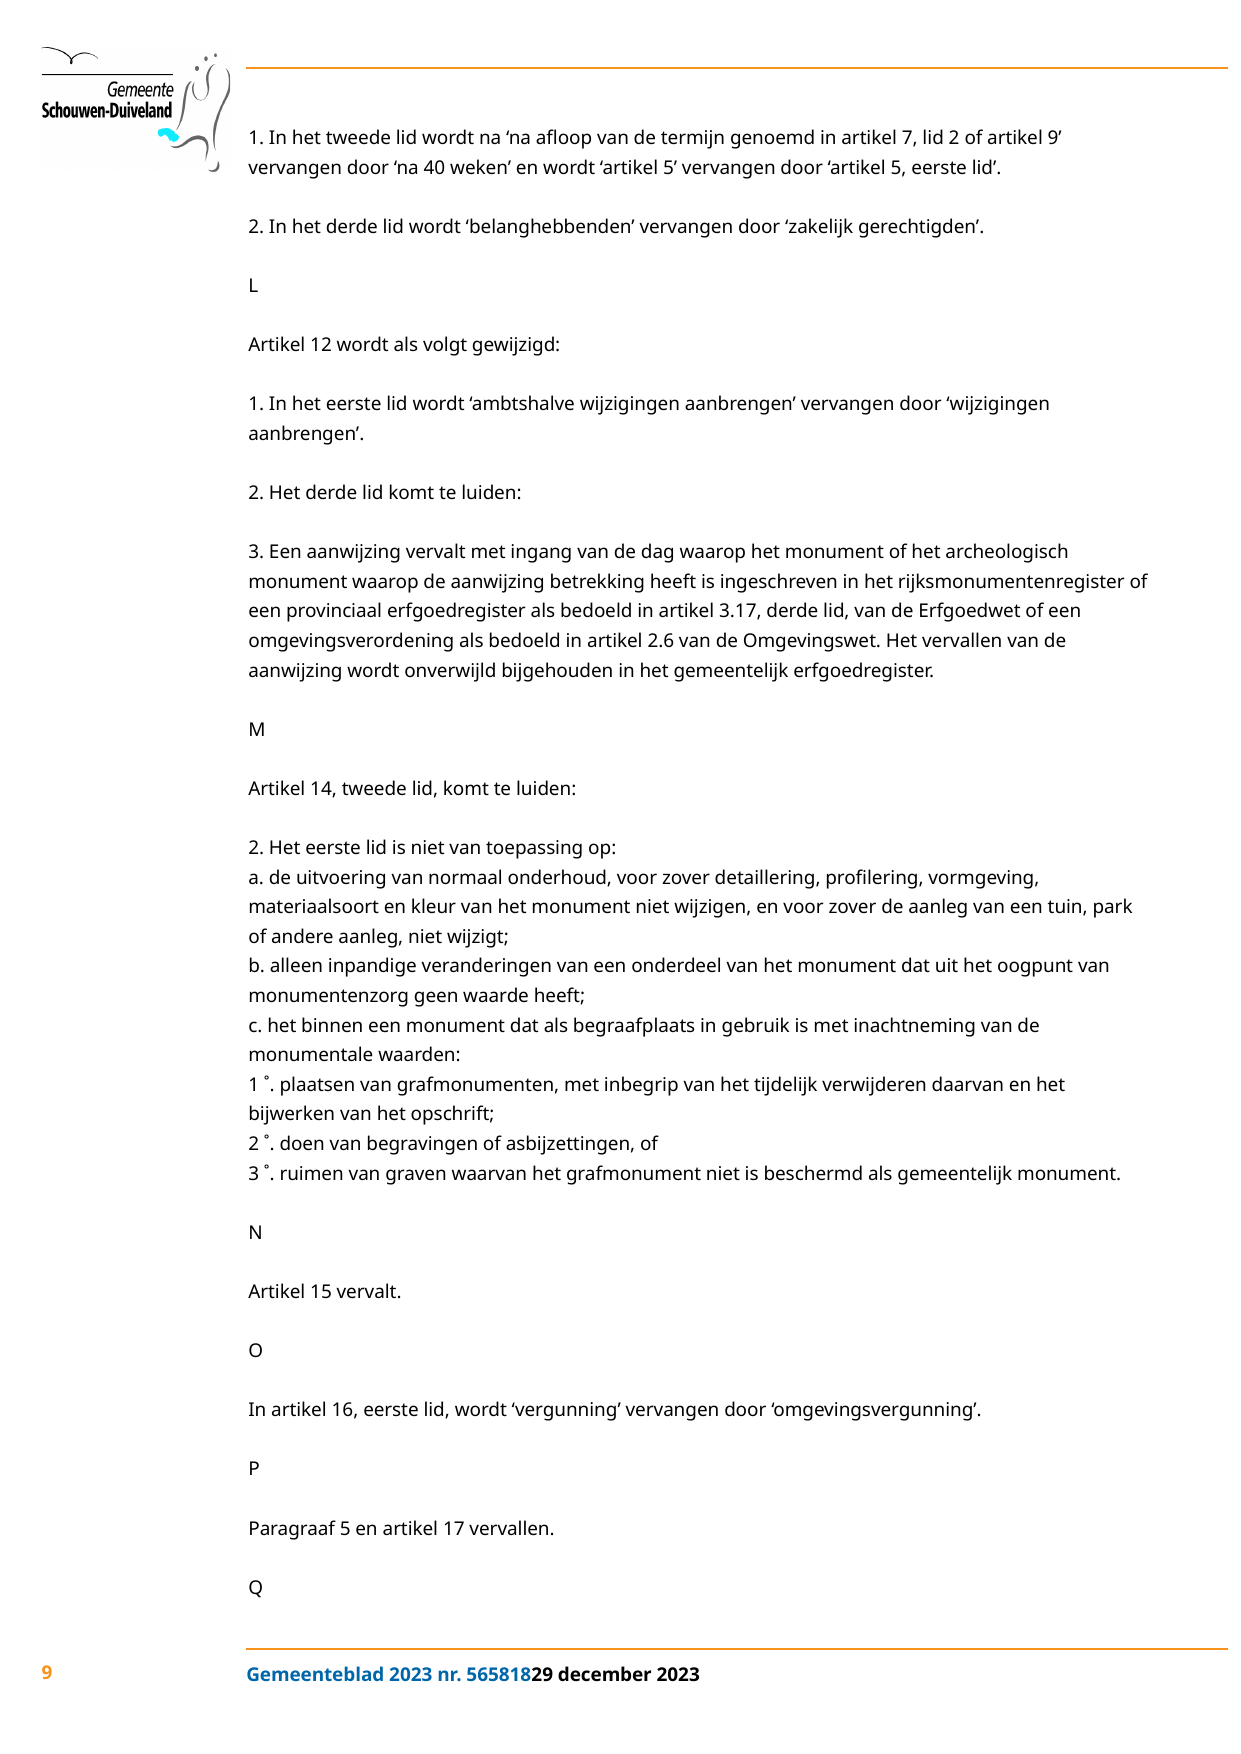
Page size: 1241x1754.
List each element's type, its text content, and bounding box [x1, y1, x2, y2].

text b. alleen inpandige veranderingen van een onderdeel van het monument dat uit het oogpunt van monumentenzorg geen waarde heeft; [248, 953, 1152, 1008]
text L [248, 272, 1152, 298]
text 1. In het eerste lid wordt ‘ambtshalve wijzigingen aanbrengen’ vervangen door ‘wijzigingen aanbrengen’. [248, 391, 1152, 446]
text 1 ˚. plaatsen van grafmonumenten, met inbegrip van het tijdelijk verwijderen daarvan en het bijwerken van het opschrift; [248, 1071, 1152, 1126]
text Paragraaf 5 en artikel 17 vervallen. [248, 1515, 1152, 1541]
text 2. In het derde lid wordt ‘belanghebbenden’ vervangen door ‘zakelijk gerechtigden’. [248, 213, 1152, 239]
text N [248, 1219, 1152, 1245]
picture [41, 47, 231, 172]
text In artikel 16, eerste lid, wordt ‘vergunning’ vervangen door ‘omgevingsvergunning’. [248, 1396, 1152, 1422]
text 3 ˚. ruimen van graven waarvan het grafmonument niet is beschermd als gemeentelijk monument. [248, 1160, 1152, 1186]
text Artikel 15 vervalt. [248, 1278, 1152, 1304]
text Artikel 14, tweede lid, komt te luiden: [248, 775, 1152, 801]
text 2. Het eerste lid is niet van toepassing op: [248, 834, 1152, 860]
text 2 ˚. doen van begravingen of asbijzettingen, of [248, 1130, 1152, 1156]
text c. het binnen een monument dat als begraafplaats in gebruik is met inachtneming van de monumentale waarden: [248, 1012, 1152, 1067]
text O [248, 1337, 1152, 1363]
text a. de uitvoering van normaal onderhoud, voor zover detaillering, profilering, vormgeving, materiaalsoort en kleur van het monument niet wijzigen, en voor zover de aanleg van een tuin, park of andere aanleg, niet wijzigt; [248, 864, 1152, 949]
text 2. Het derde lid komt te luiden: [248, 479, 1152, 505]
text 1. In het tweede lid wordt na ‘na afloop van de termijn genoemd in artikel 7, lid 2 of artikel 9’ vervangen door ‘na 40 weken’ en wordt ‘artikel 5’ vervangen door ‘artikel 5, eerste lid’. [248, 124, 1152, 180]
text Q [248, 1574, 1152, 1600]
text 3. Een aanwijzing vervalt met ingang van de dag waarop het monument of het archeologisch monument waarop de aanwijzing betrekking heeft is ingeschreven in het rijksmonumentenregister of een provinciaal erfgoedregister als bedoeld in artikel 3.17, derde lid, van de Erfgoedwet of een omgevingsverordening als bedoeld in artikel 2.6 van de Omgevingswet. Het vervallen van de aanwijzing wordt onverwijld bijgehouden in het gemeentelijk erfgoedregister. [248, 538, 1152, 683]
text M [248, 716, 1152, 742]
text P [248, 1456, 1152, 1481]
text Artikel 12 wordt als volgt gewijzigd: [248, 331, 1152, 357]
